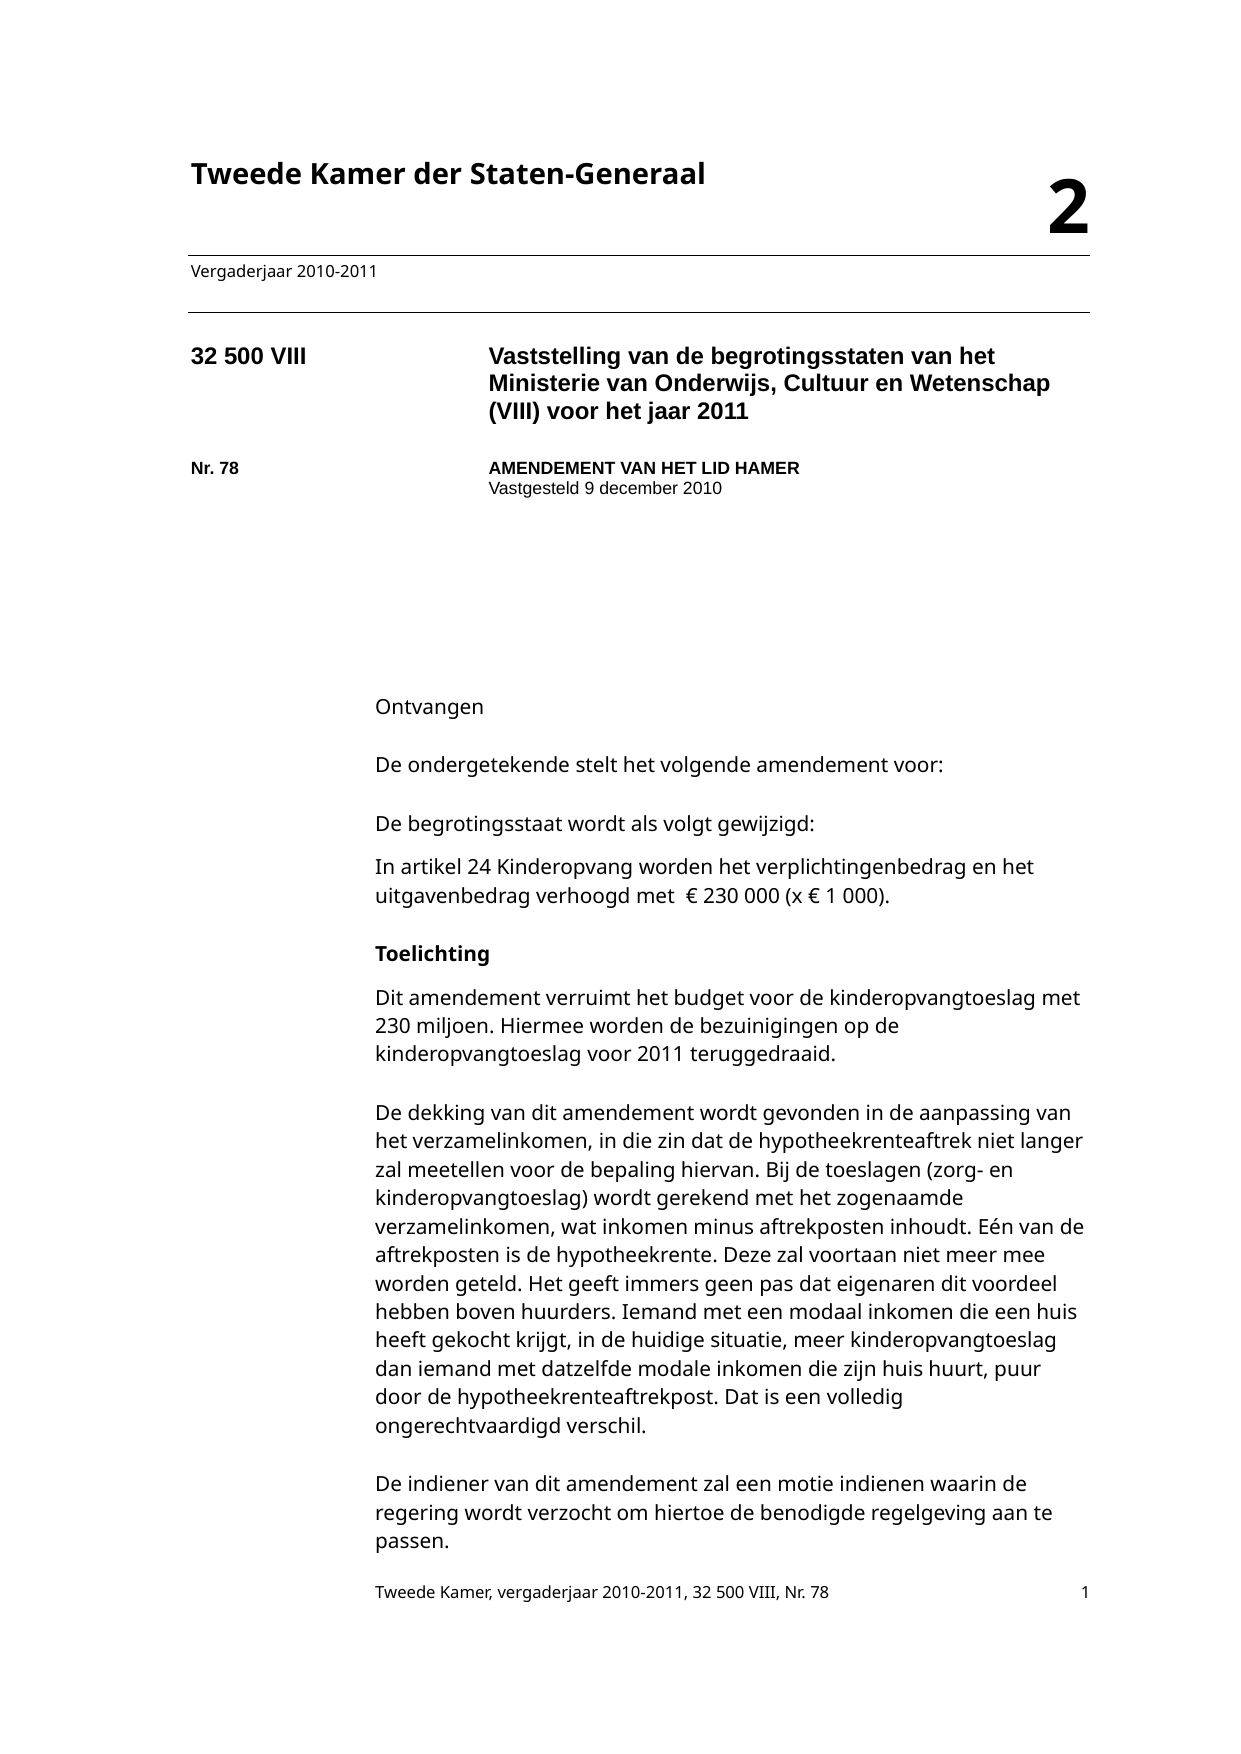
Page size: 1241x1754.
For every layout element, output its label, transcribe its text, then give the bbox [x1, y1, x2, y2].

text Toelichting [375, 939, 1090, 968]
text De dekking van dit amendement wordt gevonden in de aanpassing van het verzamelinkomen, in die zin dat de hypotheekrenteaftrek niet langer zal meetellen voor de bepaling hiervan. Bij de toeslagen (zorg- en kinderopvangtoeslag) wordt gerekend met het zogenaamde verzamelinkomen, wat inkomen minus aftrekposten inhoudt. Eén van de aftrekposten is de hypotheekrente. Deze zal voortaan niet meer mee worden geteld. Het geeft immers geen pas dat eigenaren dit voordeel hebben boven huurders. Iemand met een modaal inkomen die een huis heeft gekocht krijgt, in de huidige situatie, meer kinderopvangtoeslag dan iemand met datzelfde modale inkomen die zijn huis huurt, puur door de hypotheekrenteaftrekpost. Dat is een volledig ongerechtvaardigd verschil. [375, 1098, 1090, 1439]
text In artikel 24 Kinderopvang worden het verplichtingenbedrag en het uitgavenbedrag verhoogd met € 230 000 (x € 1 000). [375, 852, 1090, 909]
table_cell Nr. 78 [188, 455, 485, 573]
table_header Tweede Kamer der Staten-Generaal [188, 150, 909, 255]
text De begrotingsstaat wordt als volgt gewijzigd: [375, 809, 1090, 837]
table_header 2 [910, 150, 1090, 255]
text Dit amendement verruimt het budget voor de kinderopvangtoeslag met 230 miljoen. Hiermee worden de bezuinigingen op de kinderopvangtoeslag voor 2011 teruggedraaid. [375, 983, 1090, 1068]
text De indiener van dit amendement zal een motie indienen waarin de regering wordt verzocht om hiertoe de benodigde regelgeving aan te passen. [375, 1469, 1090, 1554]
table_cell AMENDEMENT VAN HET LID HAMER Vastgesteld 9 december 2010 [485, 455, 1090, 573]
table_cell 32 500 VIII [188, 339, 485, 454]
text Ontvangen [375, 692, 1090, 721]
table_cell Vergaderjaar 2010-2011 [188, 256, 485, 312]
table_cell [485, 256, 1090, 312]
table_cell Vaststelling van de begrotingsstaten van het Ministerie van Onderwijs, Cultuur en Wetenschap (VIII) voor het jaar 2011 [485, 339, 1090, 454]
text De ondergetekende stelt het volgende amendement voor: [375, 751, 1090, 779]
table_cell [188, 313, 485, 339]
table_cell [485, 313, 1090, 339]
